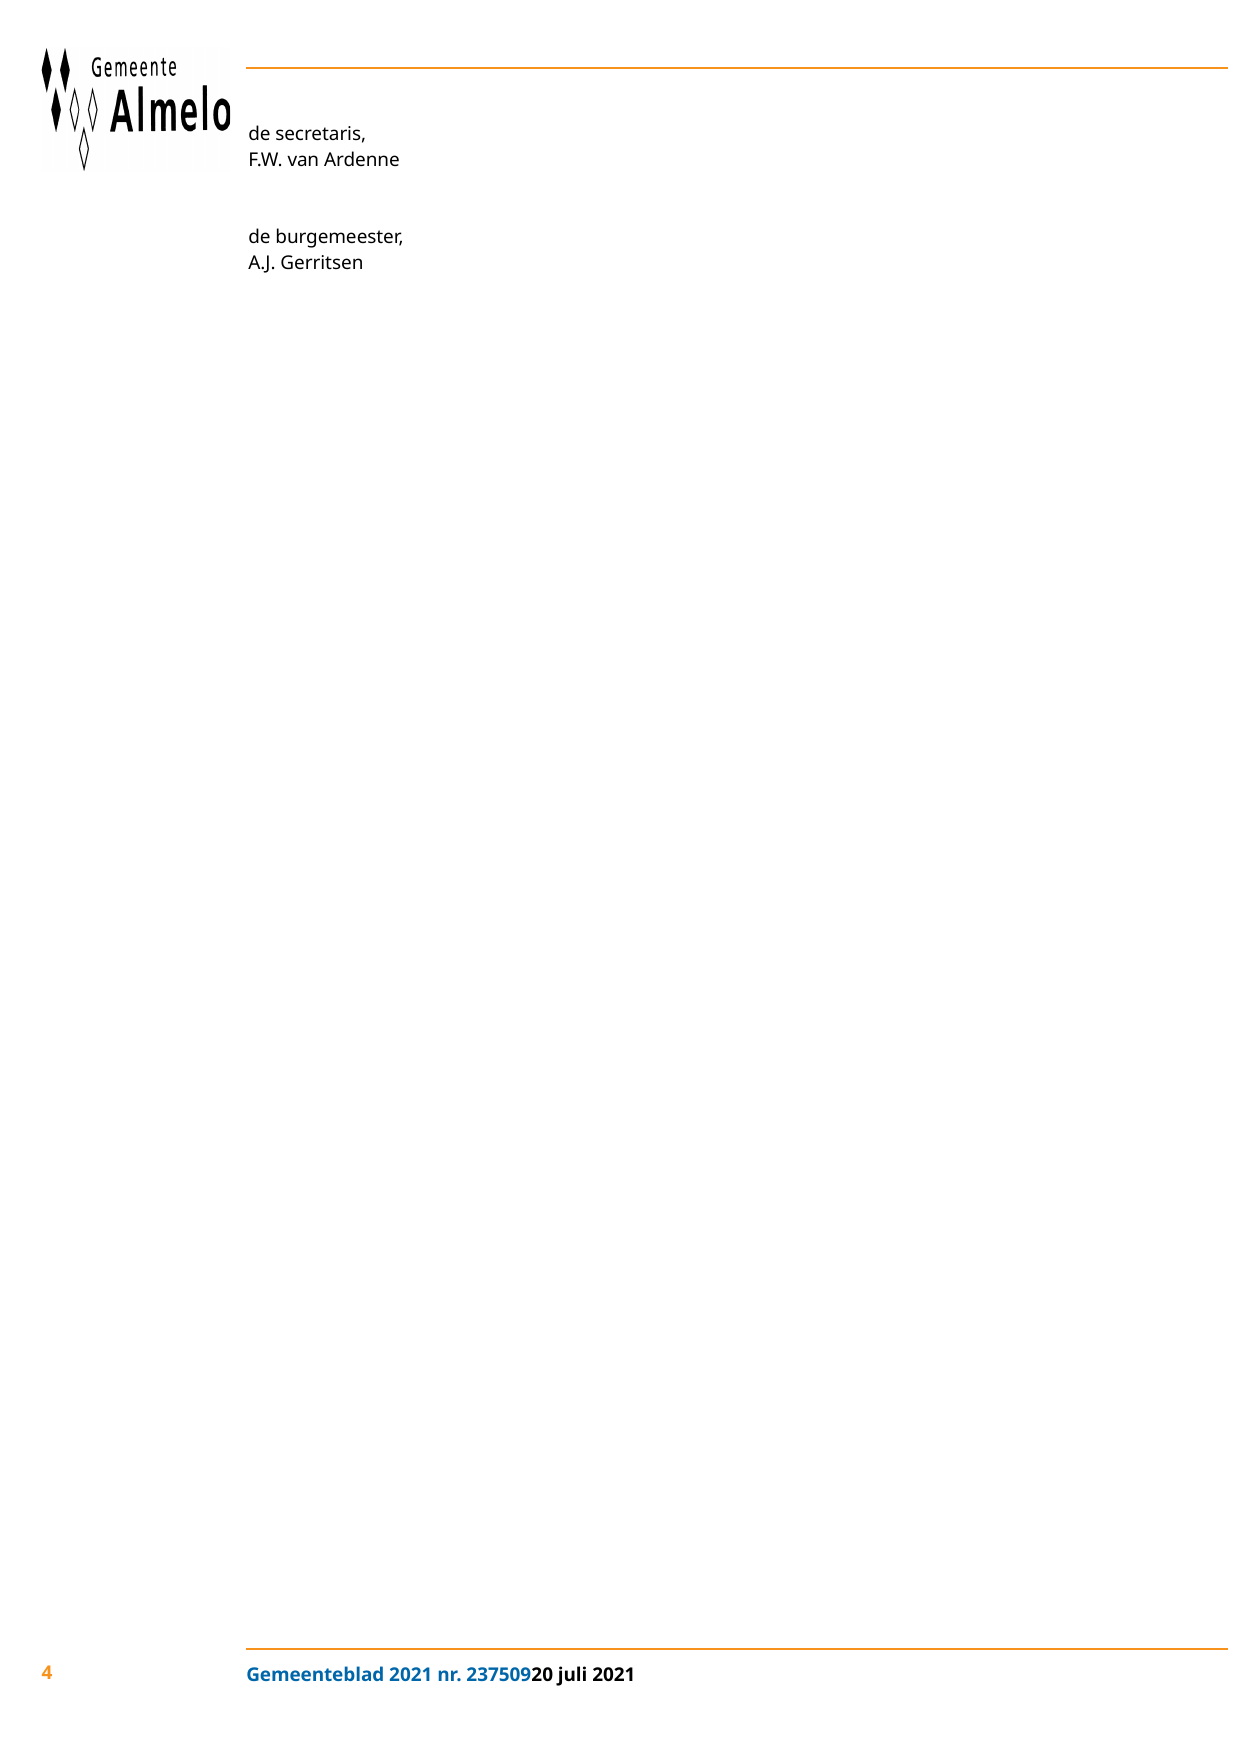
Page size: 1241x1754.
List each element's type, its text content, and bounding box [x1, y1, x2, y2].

text de burgemeester, [248, 223, 1152, 249]
text F.W. van Ardenne [248, 146, 1152, 172]
text de secretaris, [248, 121, 1152, 146]
text A.J. Gerritsen [248, 249, 1152, 275]
picture [41, 47, 231, 172]
